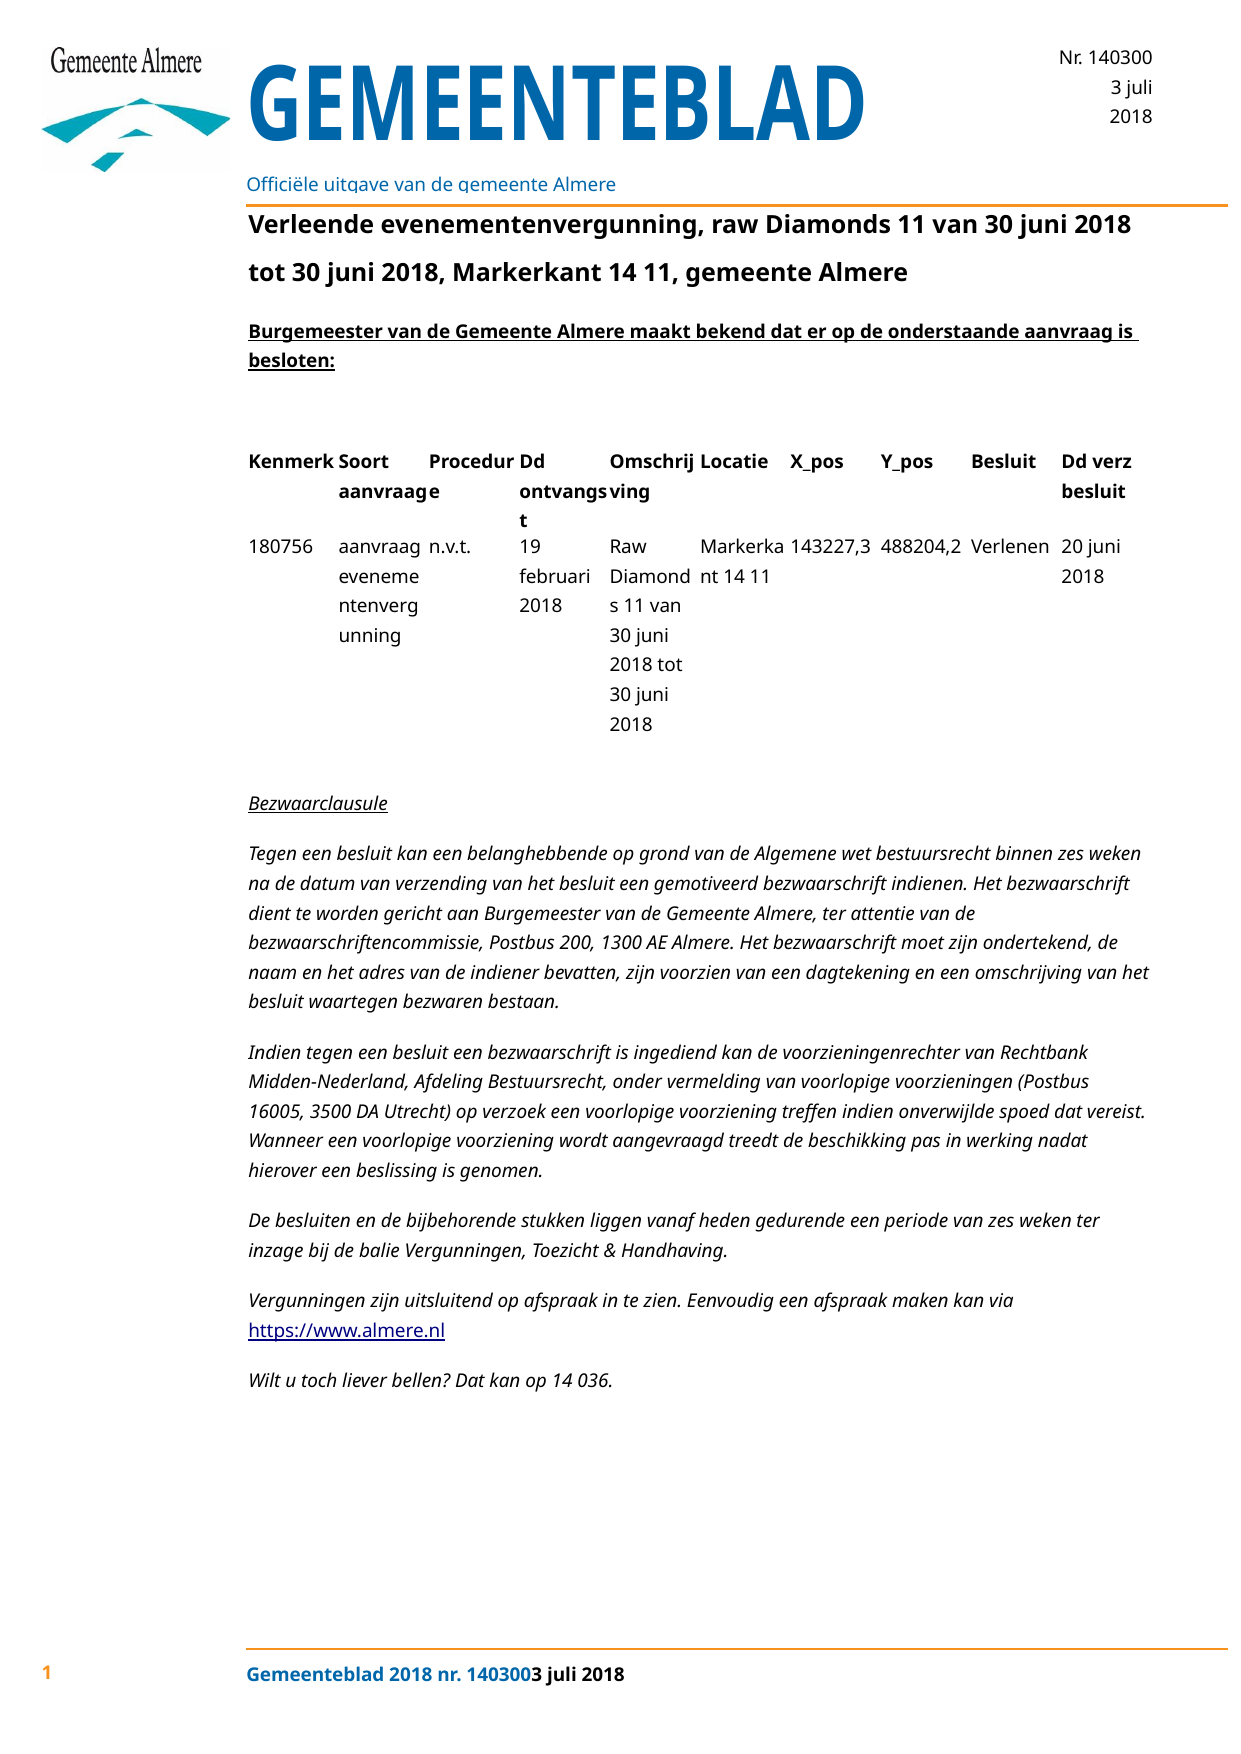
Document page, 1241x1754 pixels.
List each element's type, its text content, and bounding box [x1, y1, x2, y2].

text De besluiten en de bijbehorende stukken liggen vanaf heden gedurende een periode van zes weken ter inzage bij de balie Vergunningen, Toezicht & Handhaving. [248, 1208, 1152, 1263]
table_header Soort aanvraag [338, 449, 429, 533]
table_header Omschrijving [609, 449, 700, 533]
table_header Dd ontvangst [519, 449, 609, 533]
table_header Y_pos [881, 449, 971, 533]
text Burgemeester van de Gemeente Almere maakt bekend dat er op de onderstaande aanvraag is besloten: [248, 318, 1152, 373]
table_header X_pos [790, 449, 881, 533]
table_cell 488204,2 [881, 533, 971, 737]
text Verleende evenementenvergunning, raw Diamonds 11 van 30 juni 2018 tot 30 juni 2018, Markerkant 14 11, gemeente Almere [248, 207, 1152, 288]
table_header Dd verz besluit [1061, 449, 1152, 533]
table_header Procedure [429, 449, 519, 533]
table_header Kenmerk [248, 449, 338, 533]
table_cell 19 februari 2018 [519, 533, 609, 737]
table_cell Markerkant 14 11 [700, 533, 790, 737]
text Tegen een besluit kan een belanghebbende op grond van de Algemene wet bestuursrecht binnen zes weken na de datum van verzending van het besluit een gemotiveerd bezwaarschrift indienen. Het bezwaarschrift dient te worden gericht aan Burgemeester van de Gemeente Almere, ter attentie van de bezwaarschriftencommissie, Postbus 200, 1300 AE Almere. Het bezwaarschrift moet zijn ondertekend, de naam en het adres van de indiener bevatten, zijn voorzien van een dagtekening en een omschrijving van het besluit waartegen bezwaren bestaan. [248, 841, 1152, 1014]
text Vergunningen zijn uitsluitend op afspraak in te zien. Eenvoudig een afspraak maken kan via https://www.almere.nl [248, 1288, 1152, 1343]
table_cell 180756 [248, 533, 338, 737]
table_cell 143227,3 [790, 533, 881, 737]
text Indien tegen een besluit een bezwaarschrift is ingediend kan de voorzieningenrechter van Rechtbank Midden-Nederland, Afdeling Bestuursrecht, onder vermelding van voorlopige voorzieningen (Postbus 16005, 3500 DA Utrecht) op verzoek een voorlopige voorziening treffen indien onverwijlde spoed dat vereist. Wanneer een voorlopige voorziening wordt aangevraagd treedt de beschikking pas in werking nadat hierover een beslissing is genomen. [248, 1039, 1152, 1183]
table_cell n.v.t. [429, 533, 519, 737]
table_header Locatie [700, 449, 790, 533]
table_header Besluit [971, 449, 1061, 533]
text Wilt u toch liever bellen? Dat kan op 14 036. [248, 1368, 1152, 1393]
table_cell 20 juni 2018 [1061, 533, 1152, 737]
table_cell Raw Diamonds 11 van 30 juni 2018 tot 30 juni 2018 [609, 533, 700, 737]
text Bezwaarclausule [248, 790, 1152, 816]
picture [41, 47, 231, 172]
table_cell Verlenen [971, 533, 1061, 737]
table_cell aanvraag evenementenvergunning [338, 533, 429, 737]
